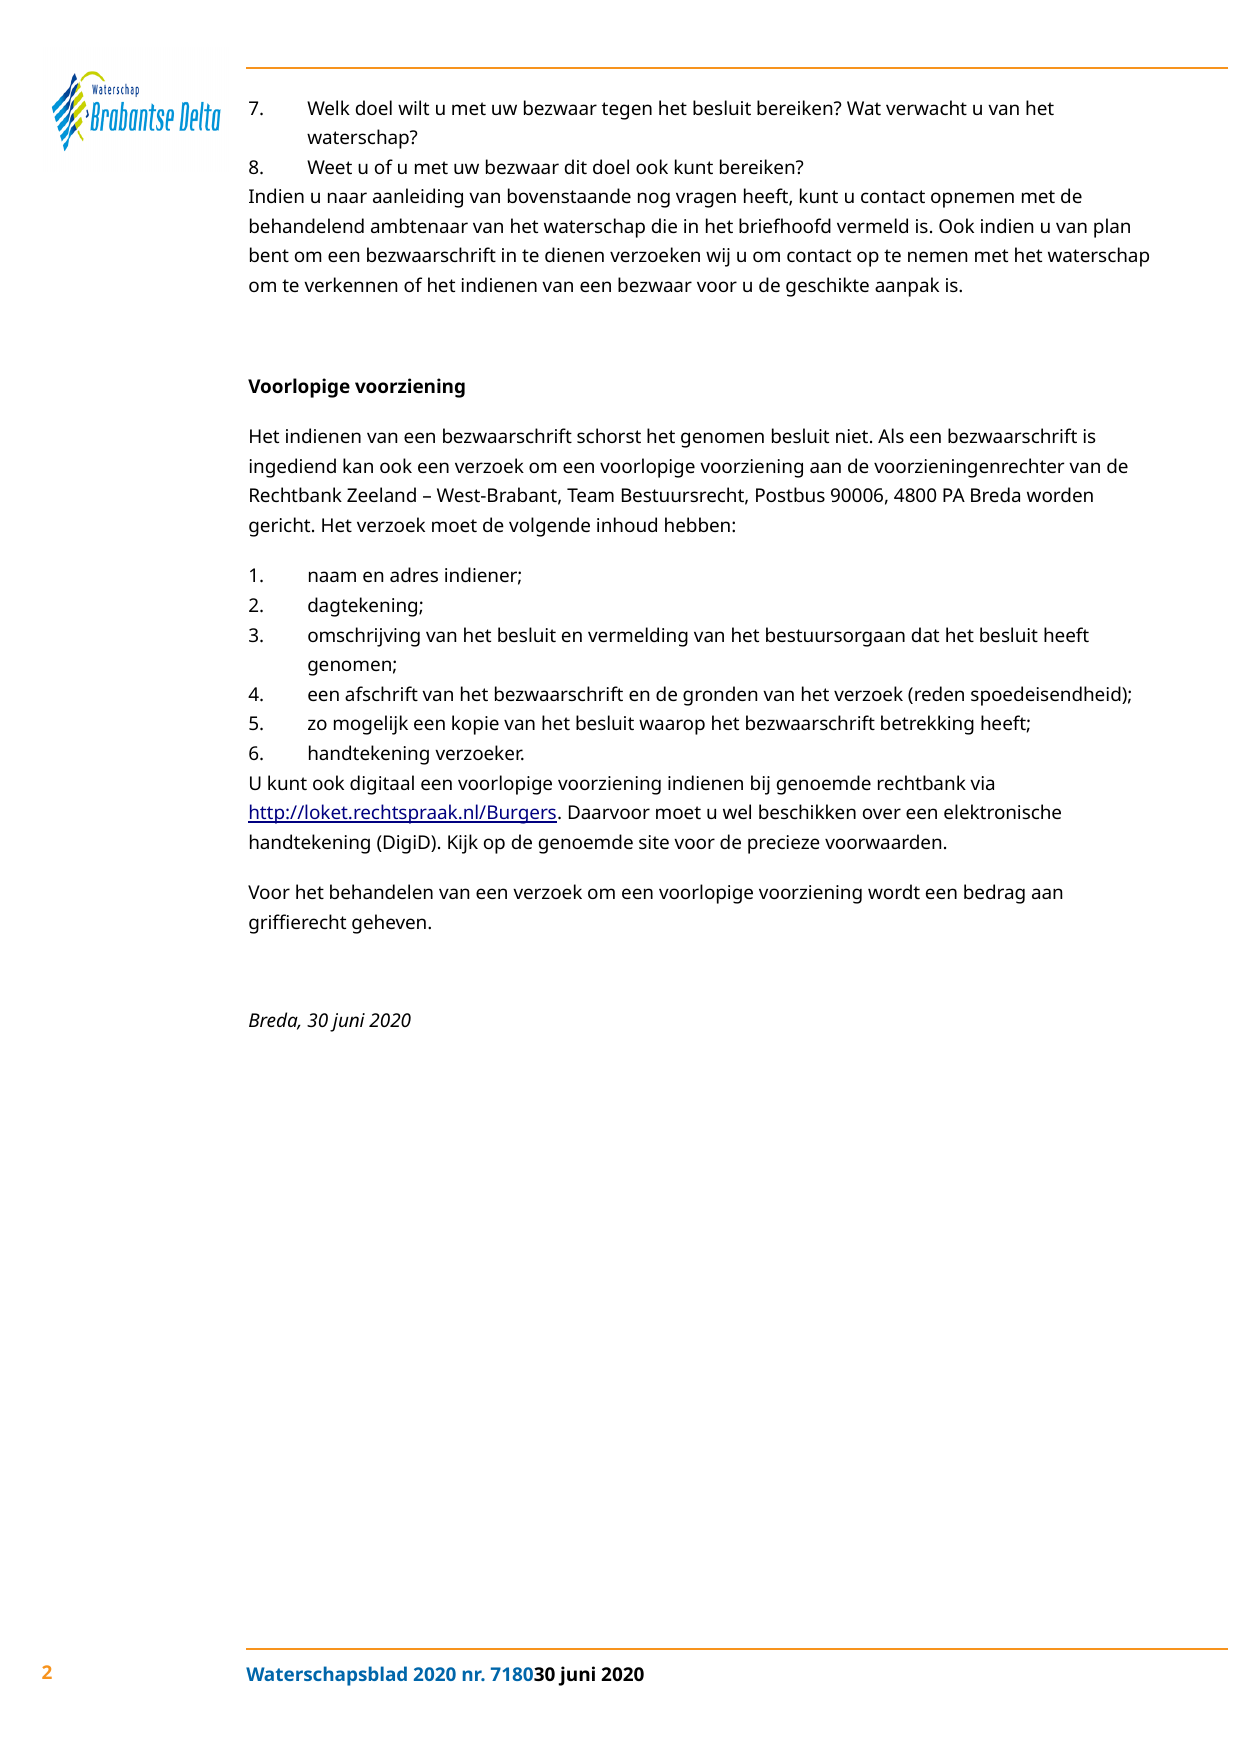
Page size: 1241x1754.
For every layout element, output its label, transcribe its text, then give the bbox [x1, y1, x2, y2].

text Breda, 30 juni 2020 [248, 1007, 1152, 1033]
list omschrijving van het besluit en vermelding van het bestuursorgaan dat het besluit heeft genomen; [248, 622, 1152, 677]
list naam en adres indiener; [248, 563, 1152, 588]
list zo mogelijk een kopie van het besluit waarop het bezwaarschrift betrekking heeft; [248, 711, 1152, 736]
text Indien u naar aanleiding van bovenstaande nog vragen heeft, kunt u contact opnemen met de behandelend ambtenaar van het waterschap die in het briefhoofd vermeld is. Ook indien u van plan bent om een bezwaarschrift in te dienen verzoeken wij u om contact op te nemen met het waterschap om te verkennen of het indienen van een bezwaar voor u de geschikte aanpak is. [248, 183, 1152, 298]
text Voorlopige voorziening [248, 373, 1152, 399]
list Welk doel wilt u met uw bezwaar tegen het besluit bereiken? Wat verwacht u van het waterschap? [248, 95, 1152, 150]
text Voor het behandelen van een verzoek om een voorlopige voorziening wordt een bedrag aan griffierecht geheven. [248, 879, 1152, 935]
list handtekening verzoeker. [248, 740, 1152, 766]
picture [41, 47, 231, 172]
list een afschrift van het bezwaarschrift en de gronden van het verzoek (reden spoedeisendheid); [248, 681, 1152, 707]
list Weet u of u met uw bezwaar dit doel ook kunt bereiken? [248, 154, 1152, 180]
list dagtekening; [248, 592, 1152, 618]
text U kunt ook digitaal een voorlopige voorziening indienen bij genoemde rechtbank via http://loket.rechtspraak.nl/Burgers. Daarvoor moet u wel beschikken over een elektronische handtekening (DigiD). Kijk op de genoemde site voor de precieze voorwaarden. [248, 770, 1152, 855]
text Het indienen van een bezwaarschrift schorst het genomen besluit niet. Als een bezwaarschrift is ingediend kan ook een verzoek om een voorlopige voorziening aan de voorzieningenrechter van de Rechtbank Zeeland – West-Brabant, Team Bestuursrecht, Postbus 90006, 4800 PA Breda worden gericht. Het verzoek moet de volgende inhoud hebben: [248, 423, 1152, 538]
